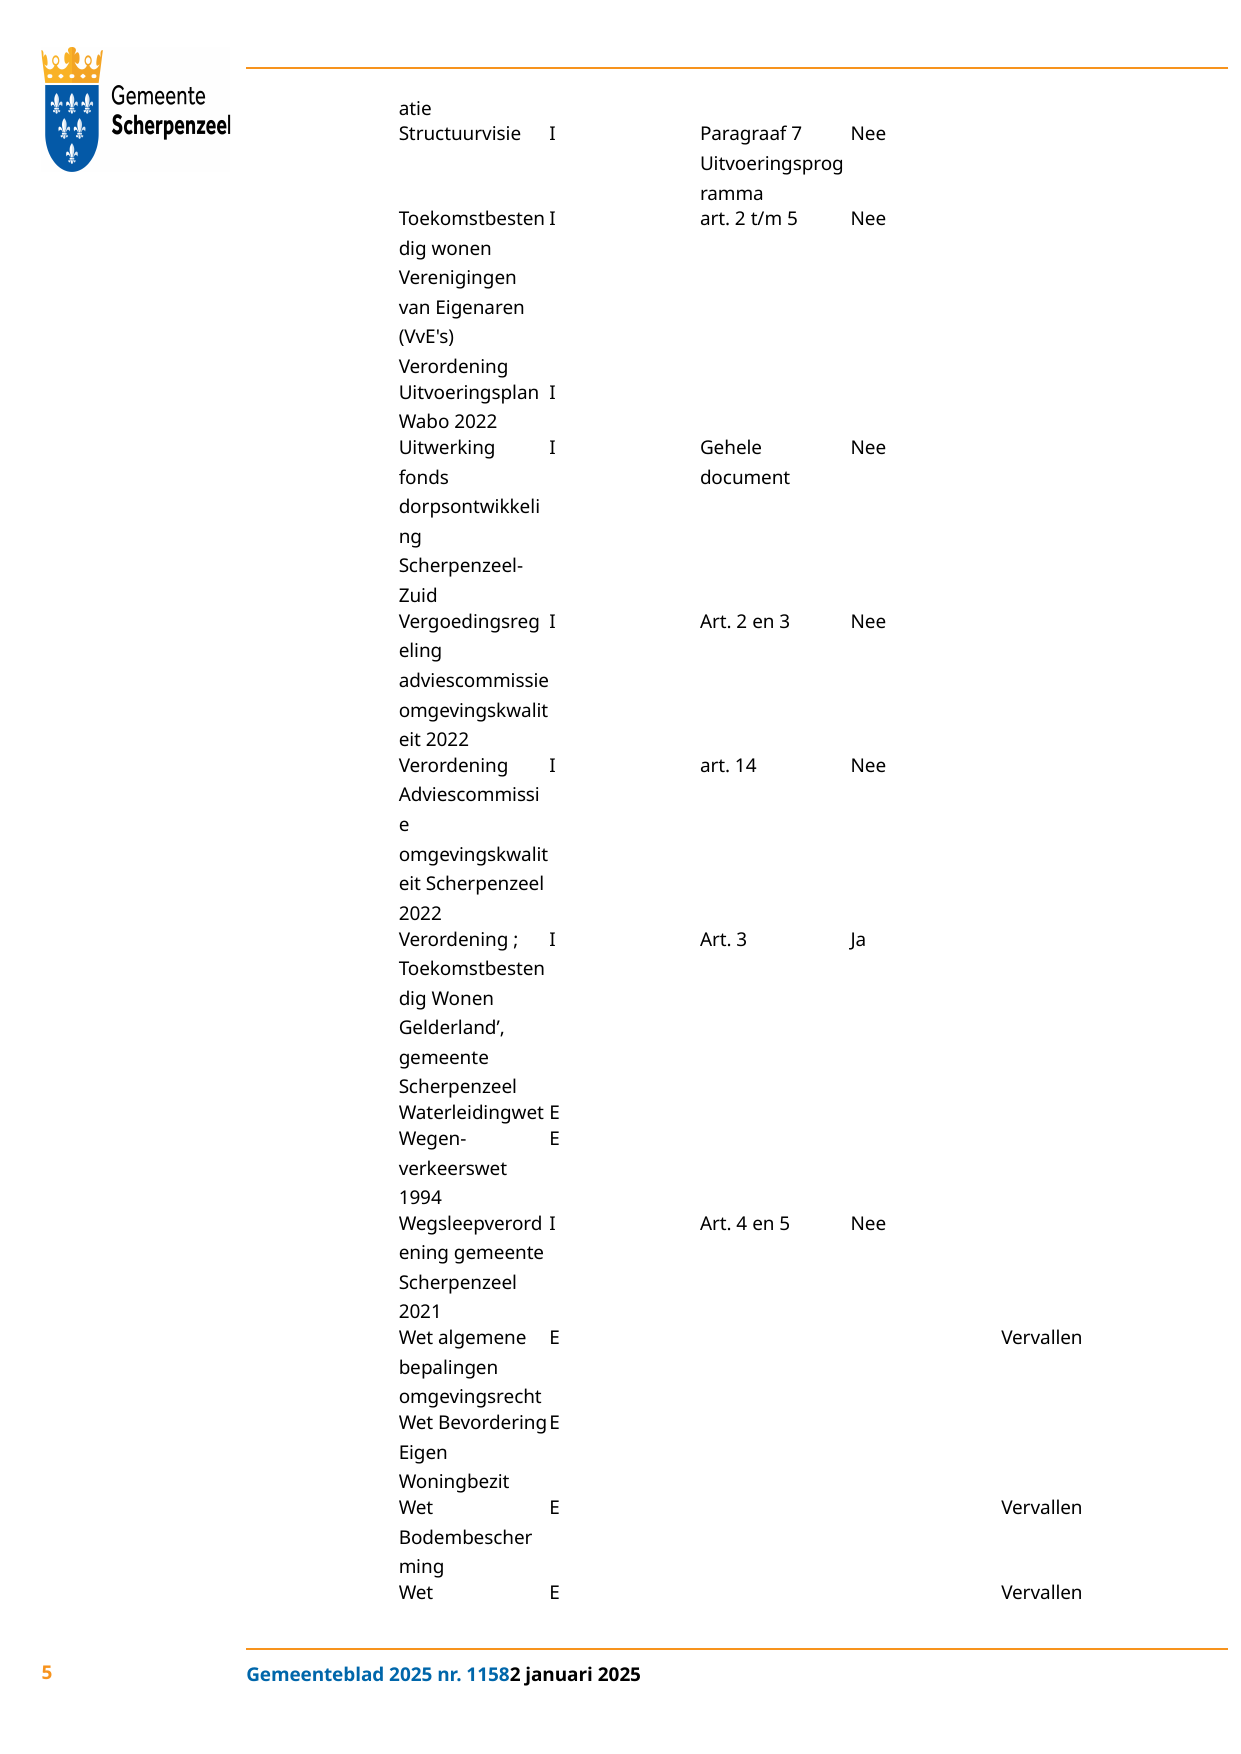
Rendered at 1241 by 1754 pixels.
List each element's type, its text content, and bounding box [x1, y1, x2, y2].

table_cell Nee [850, 121, 1001, 205]
table_cell [1001, 379, 1152, 434]
table_cell Uitvoeringsplan Wabo 2022 [399, 379, 549, 434]
table_cell [1001, 1099, 1152, 1125]
table_cell Nee [850, 608, 1001, 752]
table_cell [700, 1579, 850, 1605]
table_cell E [549, 1579, 700, 1605]
table_cell Structuurvisie [399, 121, 549, 205]
table_cell I [549, 205, 700, 379]
table_cell atie [399, 95, 549, 121]
table_cell [700, 1099, 850, 1125]
table_cell [1001, 1409, 1152, 1494]
table_cell I [549, 608, 700, 752]
table_cell [850, 1099, 1001, 1125]
table_cell [1001, 752, 1152, 926]
table_cell Vervallen [1001, 1325, 1152, 1409]
table_cell [850, 1579, 1001, 1605]
table_cell Art. 2 en 3 [700, 608, 850, 752]
table_cell [1001, 121, 1152, 205]
table_cell [700, 95, 850, 121]
table_cell [700, 1409, 850, 1494]
table_cell art. 2 t/m 5 [700, 205, 850, 379]
table_cell I [549, 379, 700, 434]
table_cell [850, 95, 1001, 121]
table_cell Verordening Adviescommissie omgevingskwaliteit Scherpenzeel 2022 [399, 752, 549, 926]
table_cell [850, 1125, 1001, 1210]
table_cell [700, 1325, 850, 1409]
table_cell [1001, 434, 1152, 608]
table_cell I [549, 752, 700, 926]
table_cell Verordening ; Toekomstbestendig Wonen Gelderland’, gemeente Scherpenzeel [399, 926, 549, 1099]
table_cell [1001, 1210, 1152, 1324]
table_cell Waterleidingwet [399, 1099, 549, 1125]
table_cell [850, 1325, 1001, 1409]
table_cell Uitwerking fonds dorpsontwikkeling Scherpenzeel-Zuid [399, 434, 549, 608]
table_cell art. 14 [700, 752, 850, 926]
table_cell [1001, 1125, 1152, 1210]
table_cell Wet Bevordering Eigen Woningbezit [399, 1409, 549, 1494]
table_cell I [549, 434, 700, 608]
table_cell [549, 95, 700, 121]
table_cell Toekomstbestendig wonen Verenigingen van Eigenaren (VvE's) Verordening [399, 205, 549, 379]
table_cell [1001, 205, 1152, 379]
table_cell Art. 3 [700, 926, 850, 1099]
table_cell E [549, 1325, 700, 1409]
table_cell Wet algemene bepalingen omgevingsrecht [399, 1325, 549, 1409]
table_cell E [549, 1409, 700, 1494]
table_cell E [549, 1099, 700, 1125]
table_cell Art. 4 en 5 [700, 1210, 850, 1324]
table_cell Nee [850, 752, 1001, 926]
table_cell [1001, 95, 1152, 121]
table_cell [700, 1494, 850, 1579]
table_cell Nee [850, 1210, 1001, 1324]
table_cell [850, 1494, 1001, 1579]
table_cell E [549, 1125, 700, 1210]
table_cell Wegsleepverordening gemeente Scherpenzeel 2021 [399, 1210, 549, 1324]
table_cell Wet [399, 1579, 549, 1605]
table_cell Paragraaf 7 Uitvoeringsprogramma [700, 121, 850, 205]
table_cell [850, 1409, 1001, 1494]
picture [41, 47, 231, 172]
table_cell Gehele document [700, 434, 850, 608]
table_cell E [549, 1494, 700, 1579]
table_cell Nee [850, 434, 1001, 608]
table_cell Vergoedingsregeling adviescommissie omgevingskwaliteit 2022 [399, 608, 549, 752]
table_cell [700, 1125, 850, 1210]
table_cell [248, 95, 398, 1605]
table_cell [1001, 608, 1152, 752]
table_cell Vervallen [1001, 1579, 1152, 1605]
table_cell Ja [850, 926, 1001, 1099]
table_cell Wegen- verkeerswet 1994 [399, 1125, 549, 1210]
table_cell Wet Bodembescherming [399, 1494, 549, 1579]
table_cell I [549, 121, 700, 205]
table_cell I [549, 926, 700, 1099]
table_cell [850, 379, 1001, 434]
table_cell [700, 379, 850, 434]
table_cell Vervallen [1001, 1494, 1152, 1579]
table_cell [1001, 926, 1152, 1099]
table_cell I [549, 1210, 700, 1324]
table_cell Nee [850, 205, 1001, 379]
